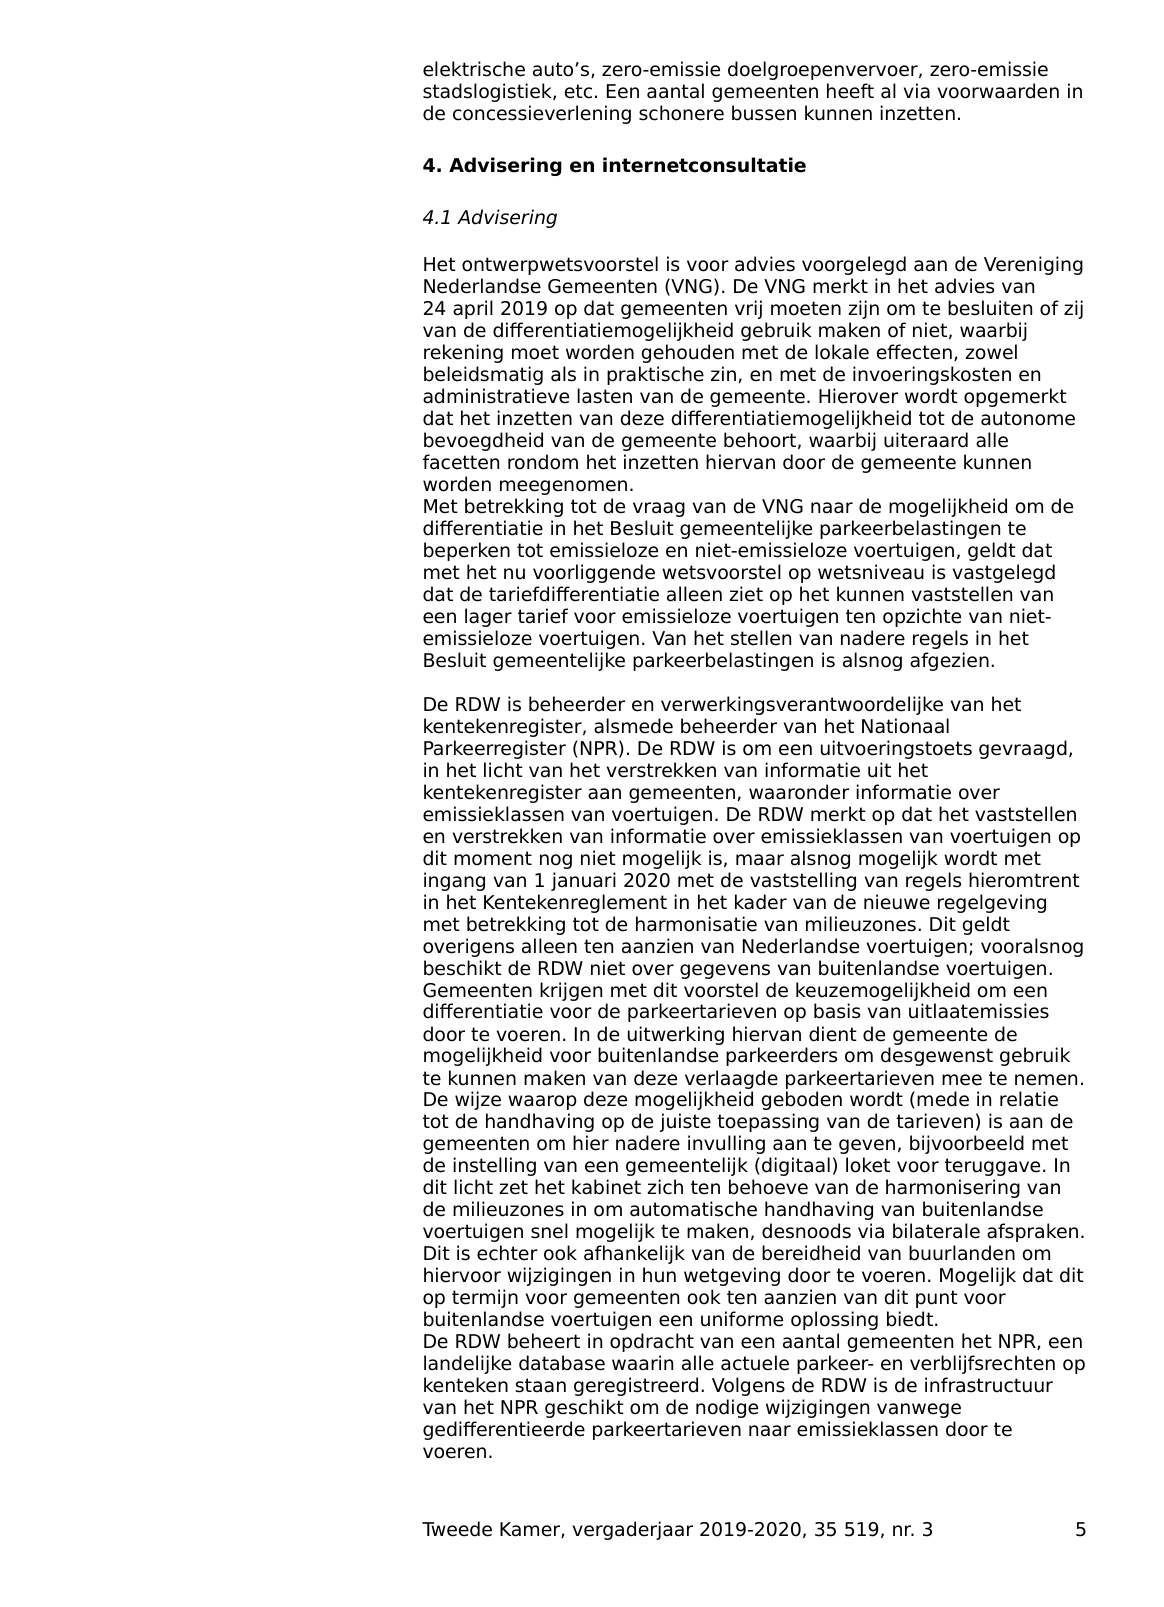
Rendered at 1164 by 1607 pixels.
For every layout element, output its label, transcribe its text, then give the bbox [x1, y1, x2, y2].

text De RDW is beheerder en verwerkingsverantwoordelijke van het kentekenregister, alsmede beheerder van het Nationaal Parkeerregister (NPR). De RDW is om een uitvoeringstoets gevraagd, in het licht van het verstrekken van informatie uit het kentekenregister aan gemeenten, waaronder informatie over emissieklassen van voertuigen. De RDW merkt op dat het vaststellen en verstrekken van informatie over emissieklassen van voertuigen op dit moment nog niet mogelijk is, maar alsnog mogelijk wordt met ingang van 1 januari 2020 met de vaststelling van regels hieromtrent in het Kentekenreglement in het kader van de nieuwe regelgeving met betrekking tot de harmonisatie van milieuzones. Dit geldt overigens alleen ten aanzien van Nederlandse voertuigen; vooralsnog beschikt de RDW niet over gegevens van buitenlandse voertuigen. [422, 694, 1087, 979]
subtitle 4. Advisering en internetconsultatie [422, 155, 1087, 177]
text Het ontwerpwetsvoorstel is voor advies voorgelegd aan de Vereniging Nederlandse Gemeenten (VNG). De VNG merkt in het advies van 24 april 2019 op dat gemeenten vrij moeten zijn om te besluiten of zij van de differentiatiemogelijkheid gebruik maken of niet, waarbij rekening moet worden gehouden met de lokale effecten, zowel beleidsmatig als in praktische zin, en met de invoeringskosten en administratieve lasten van de gemeente. Hierover wordt opgemerkt dat het inzetten van deze differentiatiemogelijkheid tot de autonome bevoegdheid van de gemeente behoort, waarbij uiteraard alle facetten rondom het inzetten hiervan door de gemeente kunnen worden meegenomen. [422, 254, 1087, 496]
text Met betrekking tot de vraag van de VNG naar de mogelijkheid om de differentiatie in het Besluit gemeentelijke parkeerbelastingen te beperken tot emissieloze en niet-emissieloze voertuigen, geldt dat met het nu voorliggende wetsvoorstel op wetsniveau is vastgelegd dat de tariefdifferentiatie alleen ziet op het kunnen vaststellen van een lager tarief voor emissieloze voertuigen ten opzichte van niet-emissieloze voertuigen. Van het stellen van nadere regels in het Besluit gemeentelijke parkeerbelastingen is alsnog afgezien. [422, 496, 1087, 672]
text elektrische auto’s, zero-emissie doelgroepenvervoer, zero-emissie stadslogistiek, etc. Een aantal gemeenten heeft al via voorwaarden in de concessieverlening schonere bussen kunnen inzetten. [422, 59, 1087, 125]
subtitle 4.1 Advisering [422, 207, 1087, 229]
text De RDW beheert in opdracht van een aantal gemeenten het NPR, een landelijke database waarin alle actuele parkeer- en verblijfsrechten op kenteken staan geregistreerd. Volgens de RDW is de infrastructuur van het NPR geschikt om de nodige wijzigingen vanwege gedifferentieerde parkeertarieven naar emissieklassen door te voeren. [422, 1331, 1087, 1463]
text Gemeenten krijgen met dit voorstel de keuzemogelijkheid om een differentiatie voor de parkeertarieven op basis van uitlaatemissies door te voeren. In de uitwerking hiervan dient de gemeente de mogelijkheid voor buitenlandse parkeerders om desgewenst gebruik te kunnen maken van deze verlaagde parkeertarieven mee te nemen. De wijze waarop deze mogelijkheid geboden wordt (mede in relatie tot de handhaving op de juiste toepassing van de tarieven) is aan de gemeenten om hier nadere invulling aan te geven, bijvoorbeeld met de instelling van een gemeentelijk (digitaal) loket voor teruggave. In dit licht zet het kabinet zich ten behoeve van de harmonisering van de milieuzones in om automatische handhaving van buitenlandse voertuigen snel mogelijk te maken, desnoods via bilaterale afspraken. Dit is echter ook afhankelijk van de bereidheid van buurlanden om hiervoor wijzigingen in hun wetgeving door te voeren. Mogelijk dat dit op termijn voor gemeenten ook ten aanzien van dit punt voor buitenlandse voertuigen een uniforme oplossing biedt. [422, 979, 1087, 1331]
